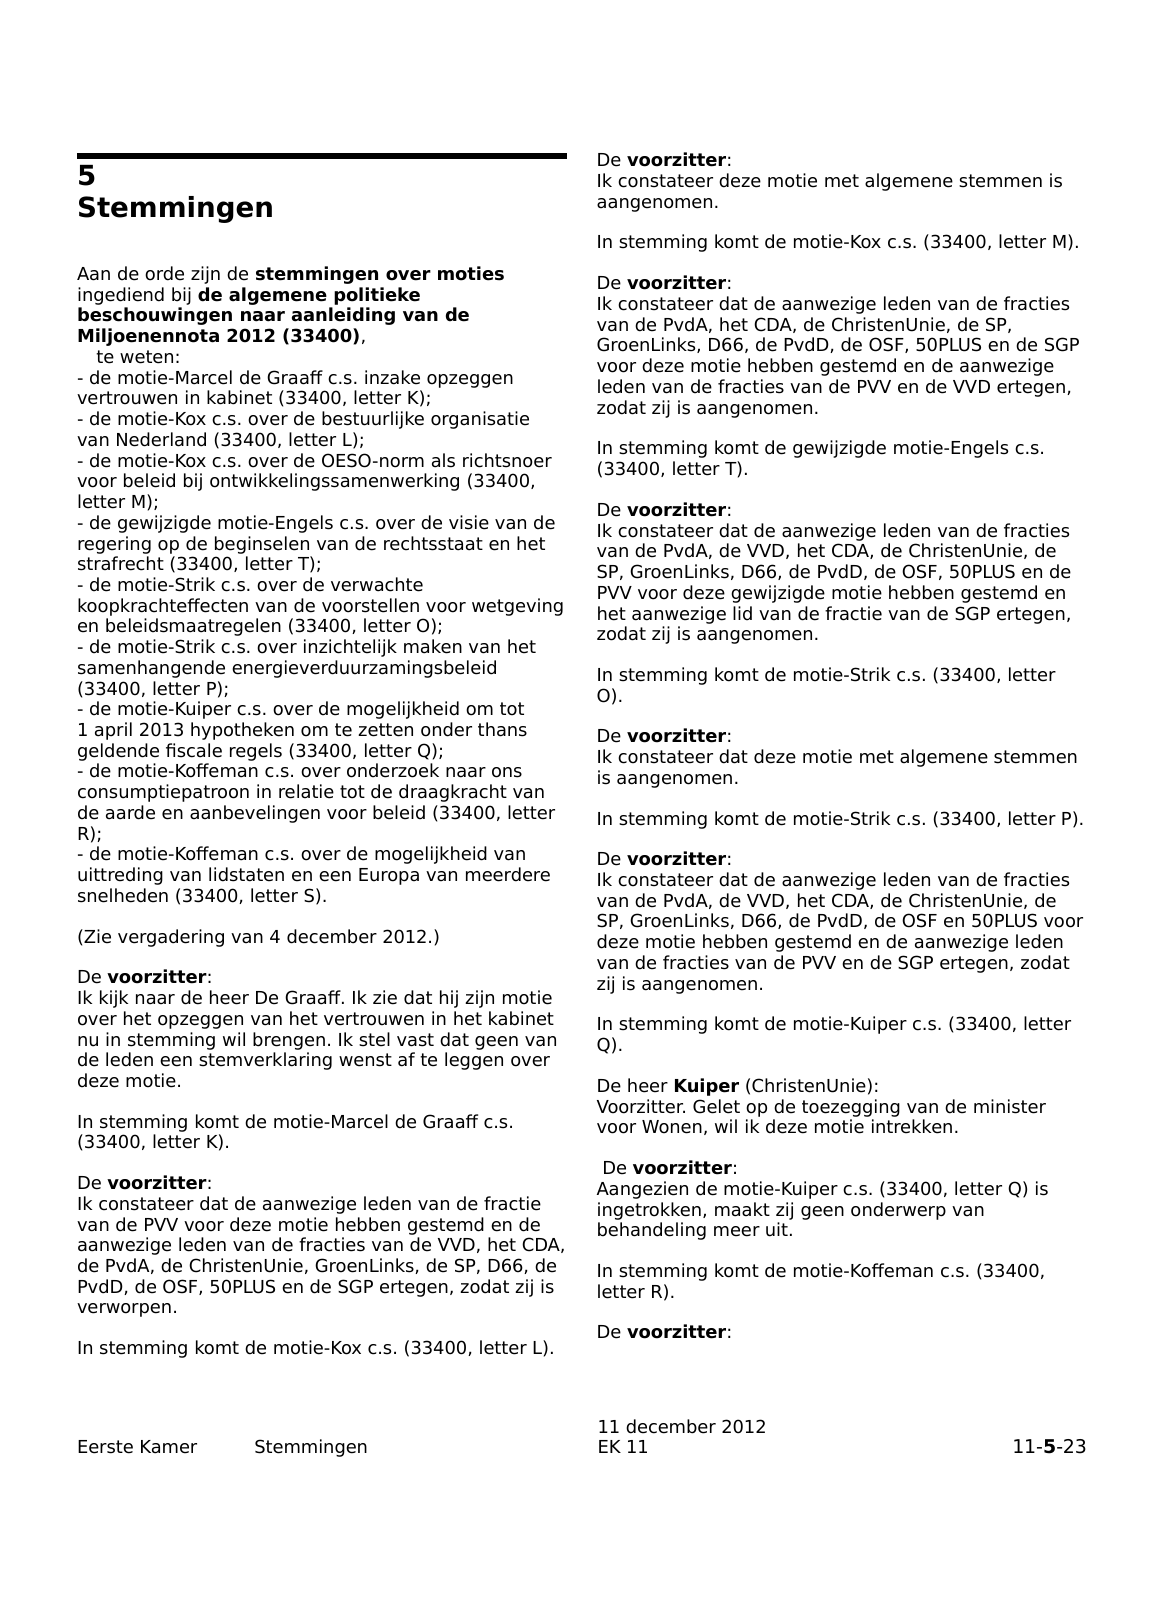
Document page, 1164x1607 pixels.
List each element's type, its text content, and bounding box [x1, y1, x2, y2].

text De voorzitter: [596, 500, 1087, 520]
title 5 Stemmingen [77, 159, 567, 224]
text De voorzitter: [77, 1173, 567, 1194]
text - de motie-Koffeman c.s. over de mogelijkheid van uittreding van lidstaten en een Europa van meerdere snelheden (33400, letter S). [77, 844, 567, 906]
text De heer Kuiper (ChristenUnie): [596, 1076, 1087, 1096]
text - de motie-Strik c.s. over inzichtelijk maken van het samenhangende energieverduurzamingsbeleid (33400, letter P); [77, 637, 567, 699]
text - de motie-Koffeman c.s. over onderzoek naar ons consumptiepatroon in relatie tot de draagkracht van de aarde en aanbevelingen voor beleid (33400, letter R); [77, 761, 567, 844]
text De voorzitter: [596, 150, 1087, 171]
text Ik constateer dat de aanwezige leden van de fracties van de PvdA, de VVD, het CDA, de ChristenUnie, de SP, GroenLinks, D66, de PvdD, de OSF en 50PLUS voor deze motie hebben gestemd en de aanwezige leden van de fracties van de PVV en de SGP ertegen, zodat zij is aangenomen. [596, 870, 1087, 994]
text In stemming komt de motie-Kox c.s. (33400, letter L). [77, 1338, 567, 1359]
text Ik constateer dat de aanwezige leden van de fracties van de PvdA, het CDA, de ChristenUnie, de SP, GroenLinks, D66, de PvdD, de OSF, 50PLUS en de SGP voor deze motie hebben gestemd en de aanwezige leden van de fracties van de PVV en de VVD ertegen, zodat zij is aangenomen. [596, 294, 1087, 418]
text (Zie vergadering van 4 december 2012.) [77, 926, 567, 947]
text Ik kijk naar de heer De Graaff. Ik zie dat hij zijn motie over het opzeggen van het vertrouwen in het kabinet nu in stemming wil brengen. Ik stel vast dat geen van de leden een stemverklaring wenst af te leggen over deze motie. [77, 988, 567, 1092]
text In stemming komt de motie-Kox c.s. (33400, letter M). [596, 232, 1087, 253]
text In stemming komt de motie-Marcel de Graaff c.s. (33400, letter K). [77, 1112, 567, 1153]
text De voorzitter: [77, 967, 567, 988]
text Voorzitter. Gelet op de toezegging van de minister voor Wonen, wil ik deze motie intrekken. [596, 1096, 1087, 1138]
text In stemming komt de motie-Strik c.s. (33400, letter P). [596, 808, 1087, 829]
text Ik constateer dat de aanwezige leden van de fracties van de PvdA, de VVD, het CDA, de ChristenUnie, de SP, GroenLinks, D66, de PvdD, de OSF, 50PLUS en de PVV voor deze gewijzigde motie hebben gestemd en het aanwezige lid van de fractie van de SGP ertegen, zodat zij is aangenomen. [596, 520, 1087, 645]
text - de gewijzigde motie-Engels c.s. over de visie van de regering op de beginselen van de rechtsstaat en het strafrecht (33400, letter T); [77, 513, 567, 575]
text Ik constateer dat de aanwezige leden van de fractie van de PVV voor deze motie hebben gestemd en de aanwezige leden van de fracties van de VVD, het CDA, de PvdA, de ChristenUnie, GroenLinks, de SP, D66, de PvdD, de OSF, 50PLUS en de SGP ertegen, zodat zij is verworpen. [77, 1194, 567, 1318]
text In stemming komt de motie-Strik c.s. (33400, letter O). [596, 665, 1087, 706]
text De voorzitter: [596, 849, 1087, 870]
text In stemming komt de motie-Kuiper c.s. (33400, letter Q). [596, 1014, 1087, 1056]
text - de motie-Strik c.s. over de verwachte koopkrachteffecten van de voorstellen voor wetgeving en beleidsmaatregelen (33400, letter O); [77, 575, 567, 637]
text Aan de orde zijn de stemmingen over moties ingediend bij de algemene politieke beschouwingen naar aanleiding van de Miljoenennota 2012 (33400), [77, 264, 567, 347]
text Ik constateer deze motie met algemene stemmen is aangenomen. [596, 171, 1087, 212]
text Aangezien de motie-Kuiper c.s. (33400, letter Q) is ingetrokken, maakt zij geen onderwerp van behandeling meer uit. [596, 1179, 1087, 1241]
text In stemming komt de gewijzigde motie-Engels c.s. (33400, letter T). [596, 438, 1087, 480]
text - de motie-Kuiper c.s. over de mogelijkheid om tot 1 april 2013 hypotheken om te zetten onder thans geldende fiscale regels (33400, letter Q); [77, 699, 567, 761]
text - de motie-Kox c.s. over de bestuurlijke organisatie van Nederland (33400, letter L); [77, 409, 567, 450]
text Ik constateer dat deze motie met algemene stemmen is aangenomen. [596, 747, 1087, 788]
text te weten: [77, 347, 567, 367]
text - de motie-Marcel de Graaff c.s. inzake opzeggen vertrouwen in kabinet (33400, letter K); [77, 367, 567, 409]
text De voorzitter: [596, 1158, 1087, 1179]
text De voorzitter: [596, 1322, 1087, 1343]
text De voorzitter: [596, 273, 1087, 294]
text De voorzitter: [596, 726, 1087, 747]
text In stemming komt de motie-Koffeman c.s. (33400, letter R). [596, 1261, 1087, 1302]
text - de motie-Kox c.s. over de OESO-norm als richtsnoer voor beleid bij ontwikkelingssamenwerking (33400, letter M); [77, 450, 567, 513]
